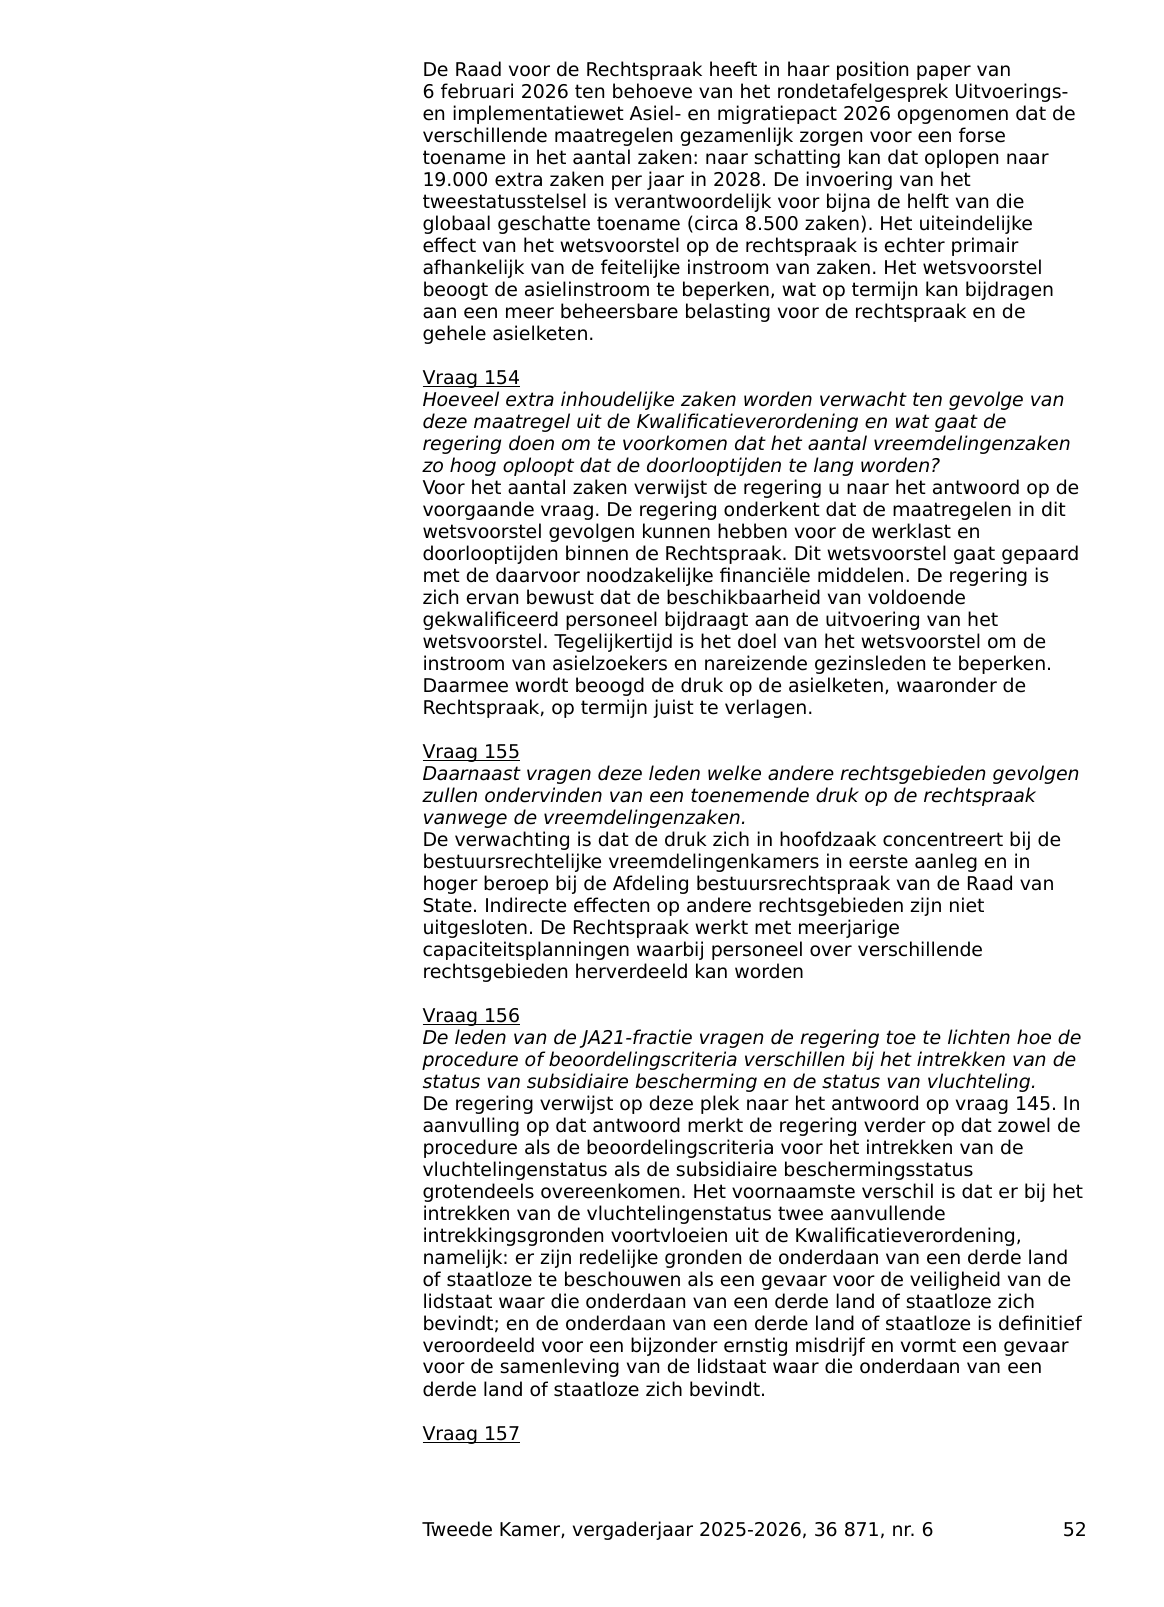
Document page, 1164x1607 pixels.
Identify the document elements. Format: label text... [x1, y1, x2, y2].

text Daarnaast vragen deze leden welke andere rechtsgebieden gevolgen zullen ondervinden van een toenemende druk op de rechtspraak vanwege de vreemdelingenzaken. [422, 763, 1087, 829]
text Vraag 156 [422, 1005, 1087, 1027]
text Voor het aantal zaken verwijst de regering u naar het antwoord op de voorgaande vraag. De regering onderkent dat de maatregelen in dit wetsvoorstel gevolgen kunnen hebben voor de werklast en doorlooptijden binnen de Rechtspraak. Dit wetsvoorstel gaat gepaard met de daarvoor noodzakelijke financiële middelen. De regering is zich ervan bewust dat de beschikbaarheid van voldoende gekwalificeerd personeel bijdraagt aan de uitvoering van het wetsvoorstel. Tegelijkertijd is het doel van het wetsvoorstel om de instroom van asielzoekers en nareizende gezinsleden te beperken. Daarmee wordt beoogd de druk op de asielketen, waaronder de Rechtspraak, op termijn juist te verlagen. [422, 477, 1087, 719]
text De verwachting is dat de druk zich in hoofdzaak concentreert bij de bestuursrechtelijke vreemdelingenkamers in eerste aanleg en in hoger beroep bij de Afdeling bestuursrechtspraak van de Raad van State. Indirecte effecten op andere rechtsgebieden zijn niet uitgesloten. De Rechtspraak werkt met meerjarige capaciteitsplanningen waarbij personeel over verschillende rechtsgebieden herverdeeld kan worden [422, 829, 1087, 983]
text Vraag 154 [422, 367, 1087, 389]
text De Raad voor de Rechtspraak heeft in haar position paper van 6 februari 2026 ten behoeve van het rondetafelgesprek Uitvoerings- en implementatiewet Asiel- en migratiepact 2026 opgenomen dat de verschillende maatregelen gezamenlijk zorgen voor een forse toename in het aantal zaken: naar schatting kan dat oplopen naar 19.000 extra zaken per jaar in 2028. De invoering van het tweestatusstelsel is verantwoordelijk voor bijna de helft van die globaal geschatte toename (circa 8.500 zaken). Het uiteindelijke effect van het wetsvoorstel op de rechtspraak is echter primair afhankelijk van de feitelijke instroom van zaken. Het wetsvoorstel beoogt de asielinstroom te beperken, wat op termijn kan bijdragen aan een meer beheersbare belasting voor de rechtspraak en de gehele asielketen. [422, 59, 1087, 345]
text Vraag 157 [422, 1423, 1087, 1444]
text Hoeveel extra inhoudelijke zaken worden verwacht ten gevolge van deze maatregel uit de Kwalificatieverordening en wat gaat de regering doen om te voorkomen dat het aantal vreemdelingenzaken zo hoog oploopt dat de doorlooptijden te lang worden? [422, 389, 1087, 477]
text De regering verwijst op deze plek naar het antwoord op vraag 145. In aanvulling op dat antwoord merkt de regering verder op dat zowel de procedure als de beoordelingscriteria voor het intrekken van de vluchtelingenstatus als de subsidiaire beschermingsstatus grotendeels overeenkomen. Het voornaamste verschil is dat er bij het intrekken van de vluchtelingenstatus twee aanvullende intrekkingsgronden voortvloeien uit de Kwalificatieverordening, namelijk: er zijn redelijke gronden de onderdaan van een derde land of staatloze te beschouwen als een gevaar voor de veiligheid van de lidstaat waar die onderdaan van een derde land of staatloze zich bevindt; en de onderdaan van een derde land of staatloze is definitief veroordeeld voor een bijzonder ernstig misdrijf en vormt een gevaar voor de samenleving van de lidstaat waar die onderdaan van een derde land of staatloze zich bevindt. [422, 1093, 1087, 1400]
text Vraag 155 [422, 741, 1087, 763]
text De leden van de JA21-fractie vragen de regering toe te lichten hoe de procedure of beoordelingscriteria verschillen bij het intrekken van de status van subsidiaire bescherming en de status van vluchteling. [422, 1027, 1087, 1093]
